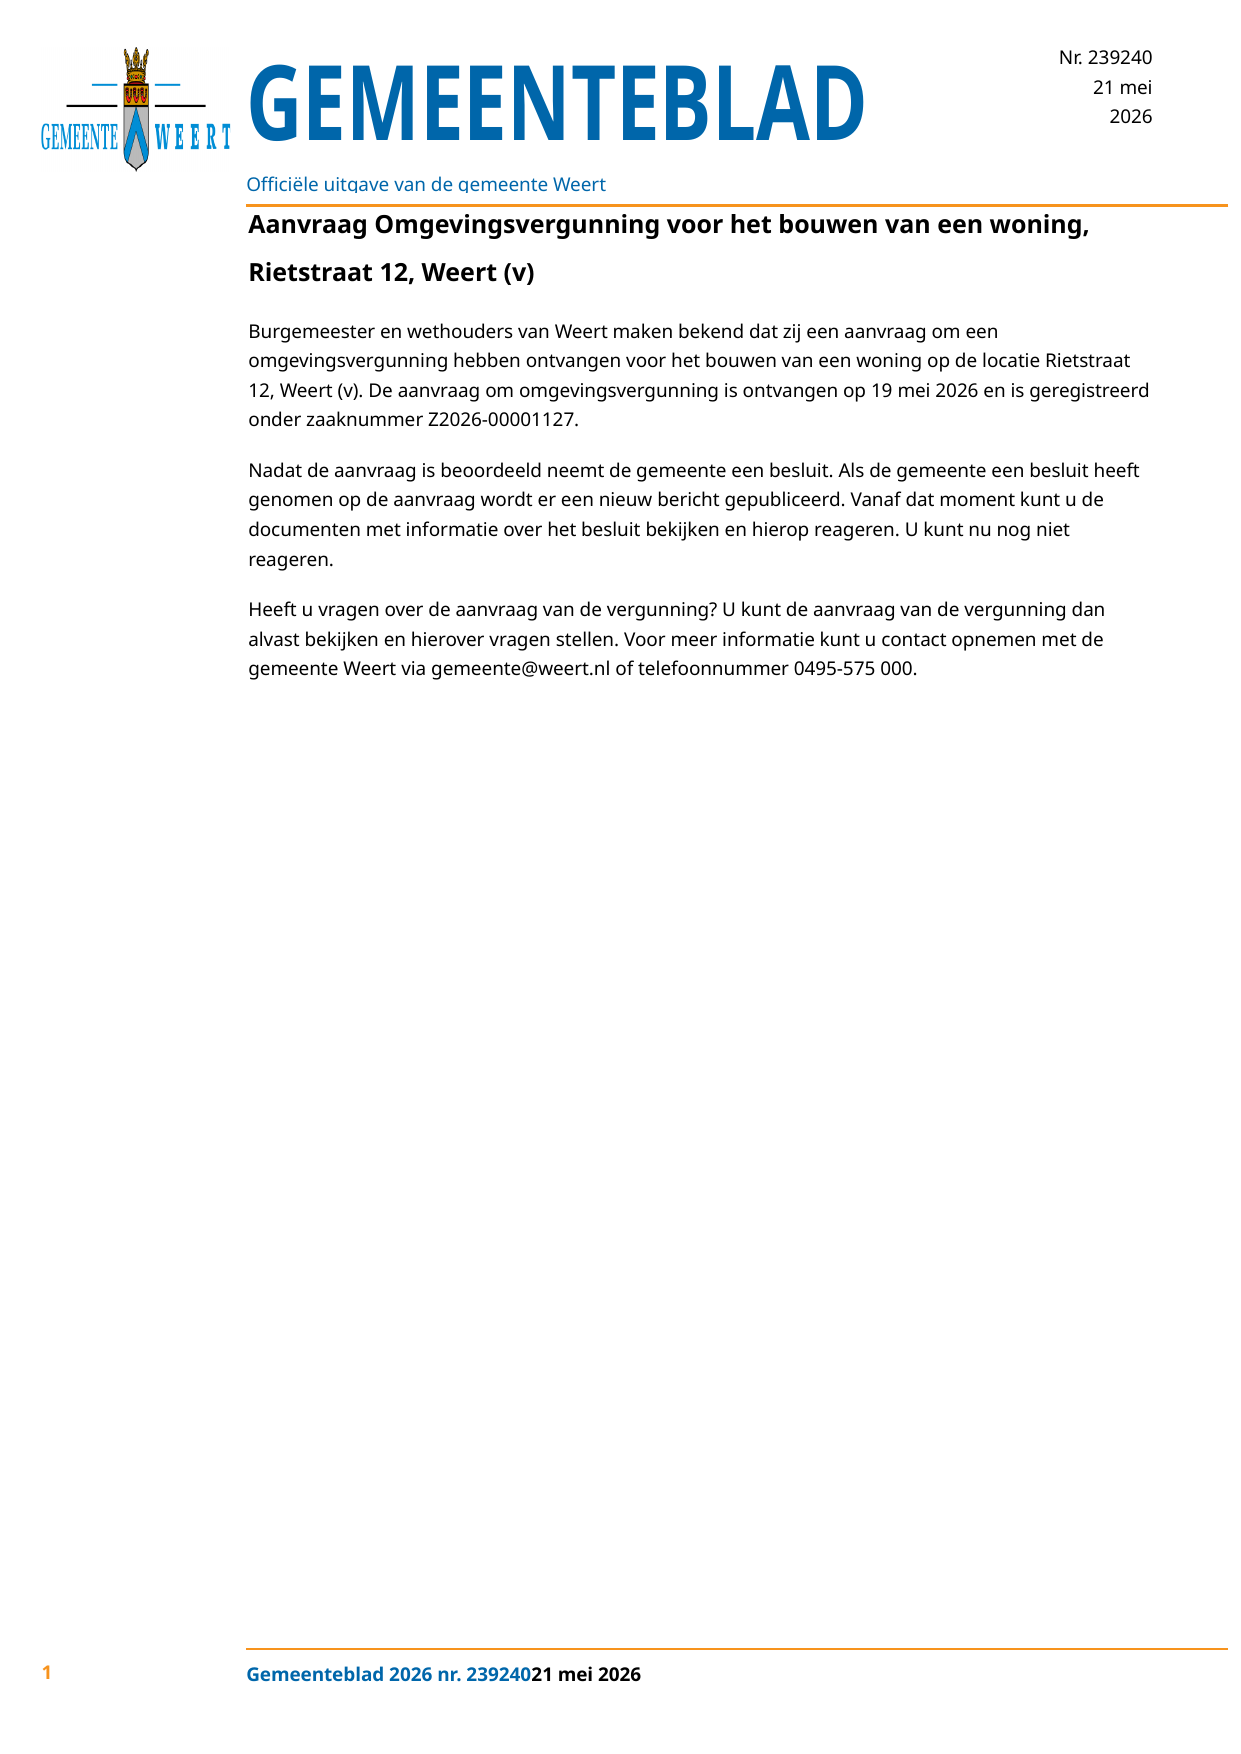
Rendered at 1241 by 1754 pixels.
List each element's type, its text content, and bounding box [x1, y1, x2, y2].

text Nadat de aanvraag is beoordeeld neemt de gemeente een besluit. Als de gemeente een besluit heeft genomen op de aanvraag wordt er een nieuw bericht gepubliceerd. Vanaf dat moment kunt u de documenten met informatie over het besluit bekijken en hierop reageren. U kunt nu nog niet reageren. [248, 457, 1152, 572]
text Heeft u vragen over de aanvraag van de vergunning? U kunt de aanvraag van de vergunning dan alvast bekijken en hierover vragen stellen. Voor meer informatie kunt u contact opnemen met de gemeente Weert via gemeente@weert.nl of telefoonnummer 0495-575 000. [248, 596, 1152, 681]
text Aanvraag Omgevingsvergunning voor het bouwen van een woning, Rietstraat 12, Weert (v) [248, 207, 1152, 288]
picture [41, 47, 231, 172]
text Burgemeester en wethouders van Weert maken bekend dat zij een aanvraag om een omgevingsvergunning hebben ontvangen voor het bouwen van een woning op de locatie Rietstraat 12, Weert (v). De aanvraag om omgevingsvergunning is ontvangen op 19 mei 2026 en is geregistreerd onder zaaknummer Z2026-00001127. [248, 318, 1152, 432]
